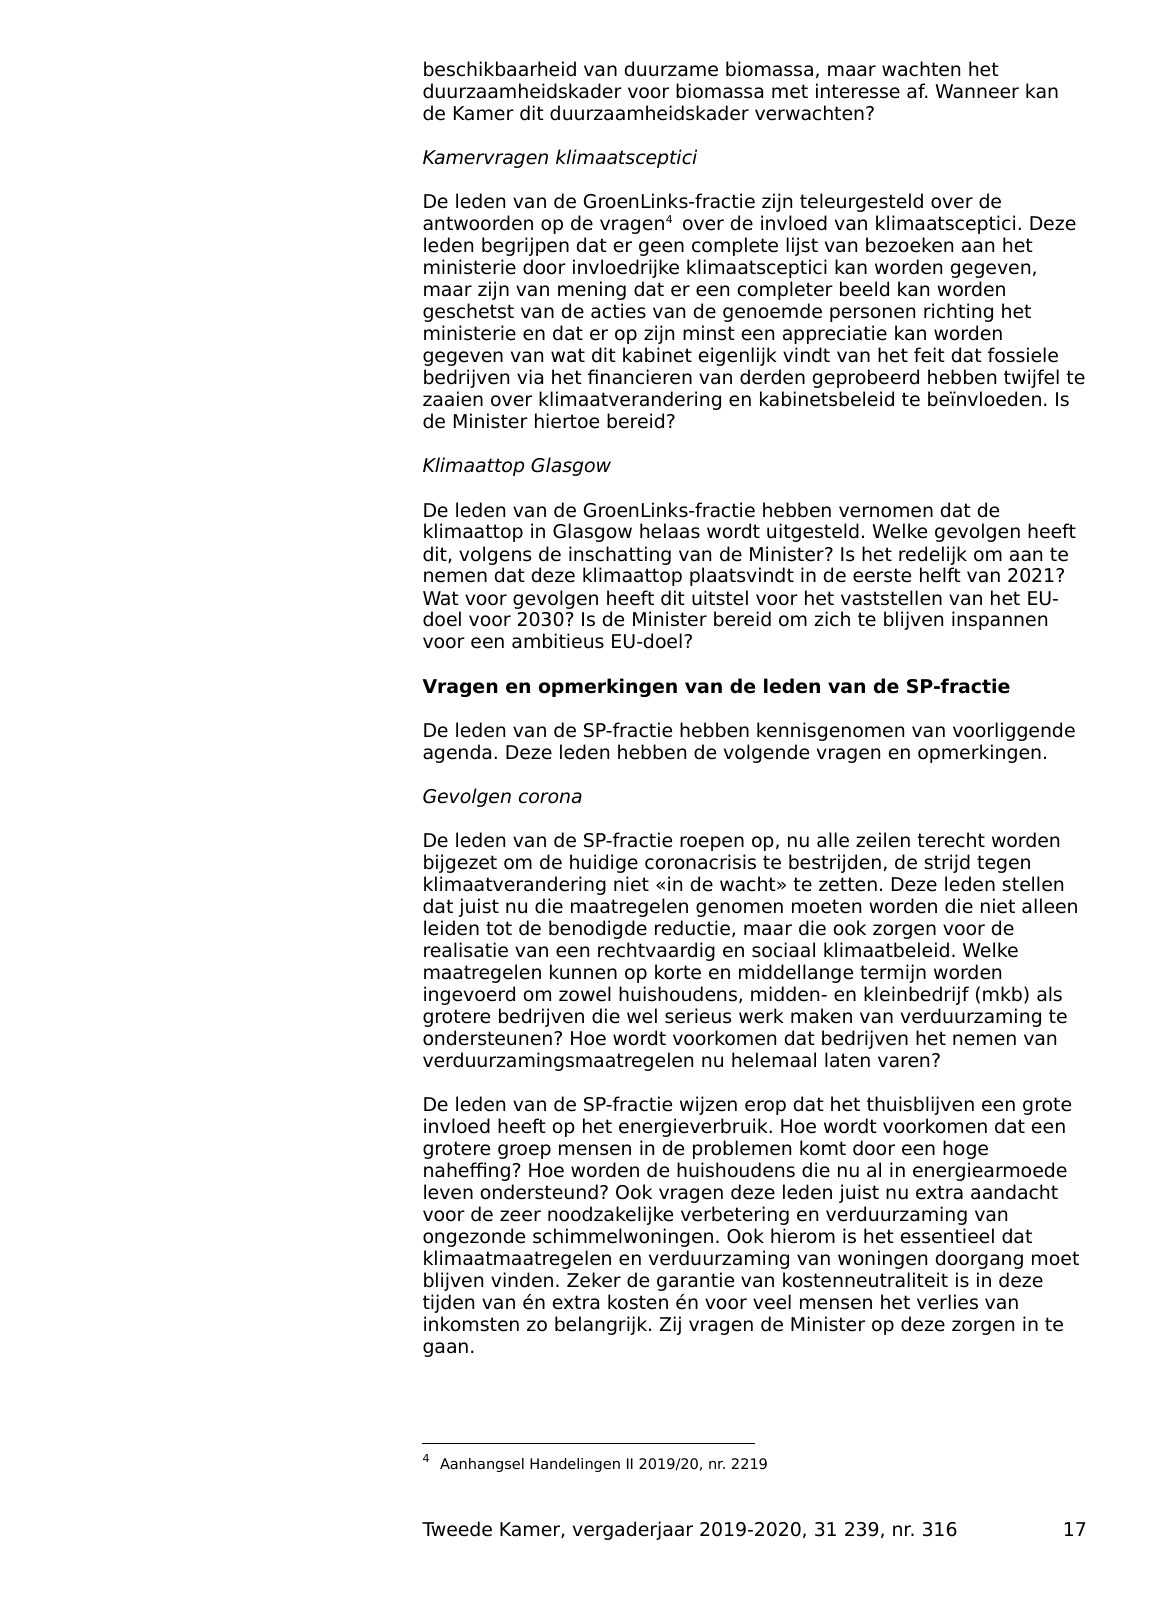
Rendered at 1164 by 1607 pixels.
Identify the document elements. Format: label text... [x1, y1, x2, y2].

subtitle Klimaattop Glasgow [422, 455, 1087, 477]
text De leden van de SP-fractie hebben kennisgenomen van voorliggende agenda. Deze leden hebben de volgende vragen en opmerkingen. [422, 720, 1087, 764]
text beschikbaarheid van duurzame biomassa, maar wachten het duurzaamheidskader voor biomassa met interesse af. Wanneer kan de Kamer dit duurzaamheidskader verwachten? [422, 59, 1087, 125]
subtitle Gevolgen corona [422, 786, 1087, 808]
text De leden van de GroenLinks-fractie hebben vernomen dat de klimaattop in Glasgow helaas wordt uitgesteld. Welke gevolgen heeft dit, volgens de inschatting van de Minister? Is het redelijk om aan te nemen dat deze klimaattop plaatsvindt in de eerste helft van 2021? Wat voor gevolgen heeft dit uitstel voor het vaststellen van het EU-doel voor 2030? Is de Minister bereid om zich te blijven inspannen voor een ambitieus EU-doel? [422, 499, 1087, 653]
text De leden van de SP-fractie wijzen erop dat het thuisblijven een grote invloed heeft op het energieverbruik. Hoe wordt voorkomen dat een grotere groep mensen in de problemen komt door een hoge naheffing? Hoe worden de huishoudens die nu al in energiearmoede leven ondersteund? Ook vragen deze leden juist nu extra aandacht voor de zeer noodzakelijke verbetering en verduurzaming van ongezonde schimmelwoningen. Ook hierom is het essentieel dat klimaatmaatregelen en verduurzaming van woningen doorgang moet blijven vinden. Zeker de garantie van kostenneutraliteit is in deze tijden van én extra kosten én voor veel mensen het verlies van inkomsten zo belangrijk. Zij vragen de Minister op deze zorgen in te gaan. [422, 1094, 1087, 1358]
text De leden van de GroenLinks-fractie zijn teleurgesteld over de antwoorden op de vragen over de invloed van klimaatsceptici. Deze leden begrijpen dat er geen complete lijst van bezoeken aan het ministerie door invloedrijke klimaatsceptici kan worden gegeven, maar zijn van mening dat er een completer beeld kan worden geschetst van de acties van de genoemde personen richting het ministerie en dat er op zijn minst een appreciatie kan worden gegeven van wat dit kabinet eigenlijk vindt van het feit dat fossiele bedrijven via het financieren van derden geprobeerd hebben twijfel te zaaien over klimaatverandering en kabinetsbeleid te beïnvloeden. Is de Minister hiertoe bereid? [422, 191, 1087, 433]
text De leden van de SP-fractie roepen op, nu alle zeilen terecht worden bijgezet om de huidige coronacrisis te bestrijden, de strijd tegen klimaatverandering niet «in de wacht» te zetten. Deze leden stellen dat juist nu die maatregelen genomen moeten worden die niet alleen leiden tot de benodigde reductie, maar die ook zorgen voor de realisatie van een rechtvaardig en sociaal klimaatbeleid. Welke maatregelen kunnen op korte en middellange termijn worden ingevoerd om zowel huishoudens, midden- en kleinbedrijf (mkb) als grotere bedrijven die wel serieus werk maken van verduurzaming te ondersteunen? Hoe wordt voorkomen dat bedrijven het nemen van verduurzamingsmaatregelen nu helemaal laten varen? [422, 830, 1087, 1072]
text Aanhangsel Handelingen II 2019/20, nr. 2219 [422, 1452, 1087, 1474]
subtitle Kamervragen klimaatsceptici [422, 147, 1087, 169]
subtitle Vragen en opmerkingen van de leden van de SP-fractie [422, 676, 1087, 697]
